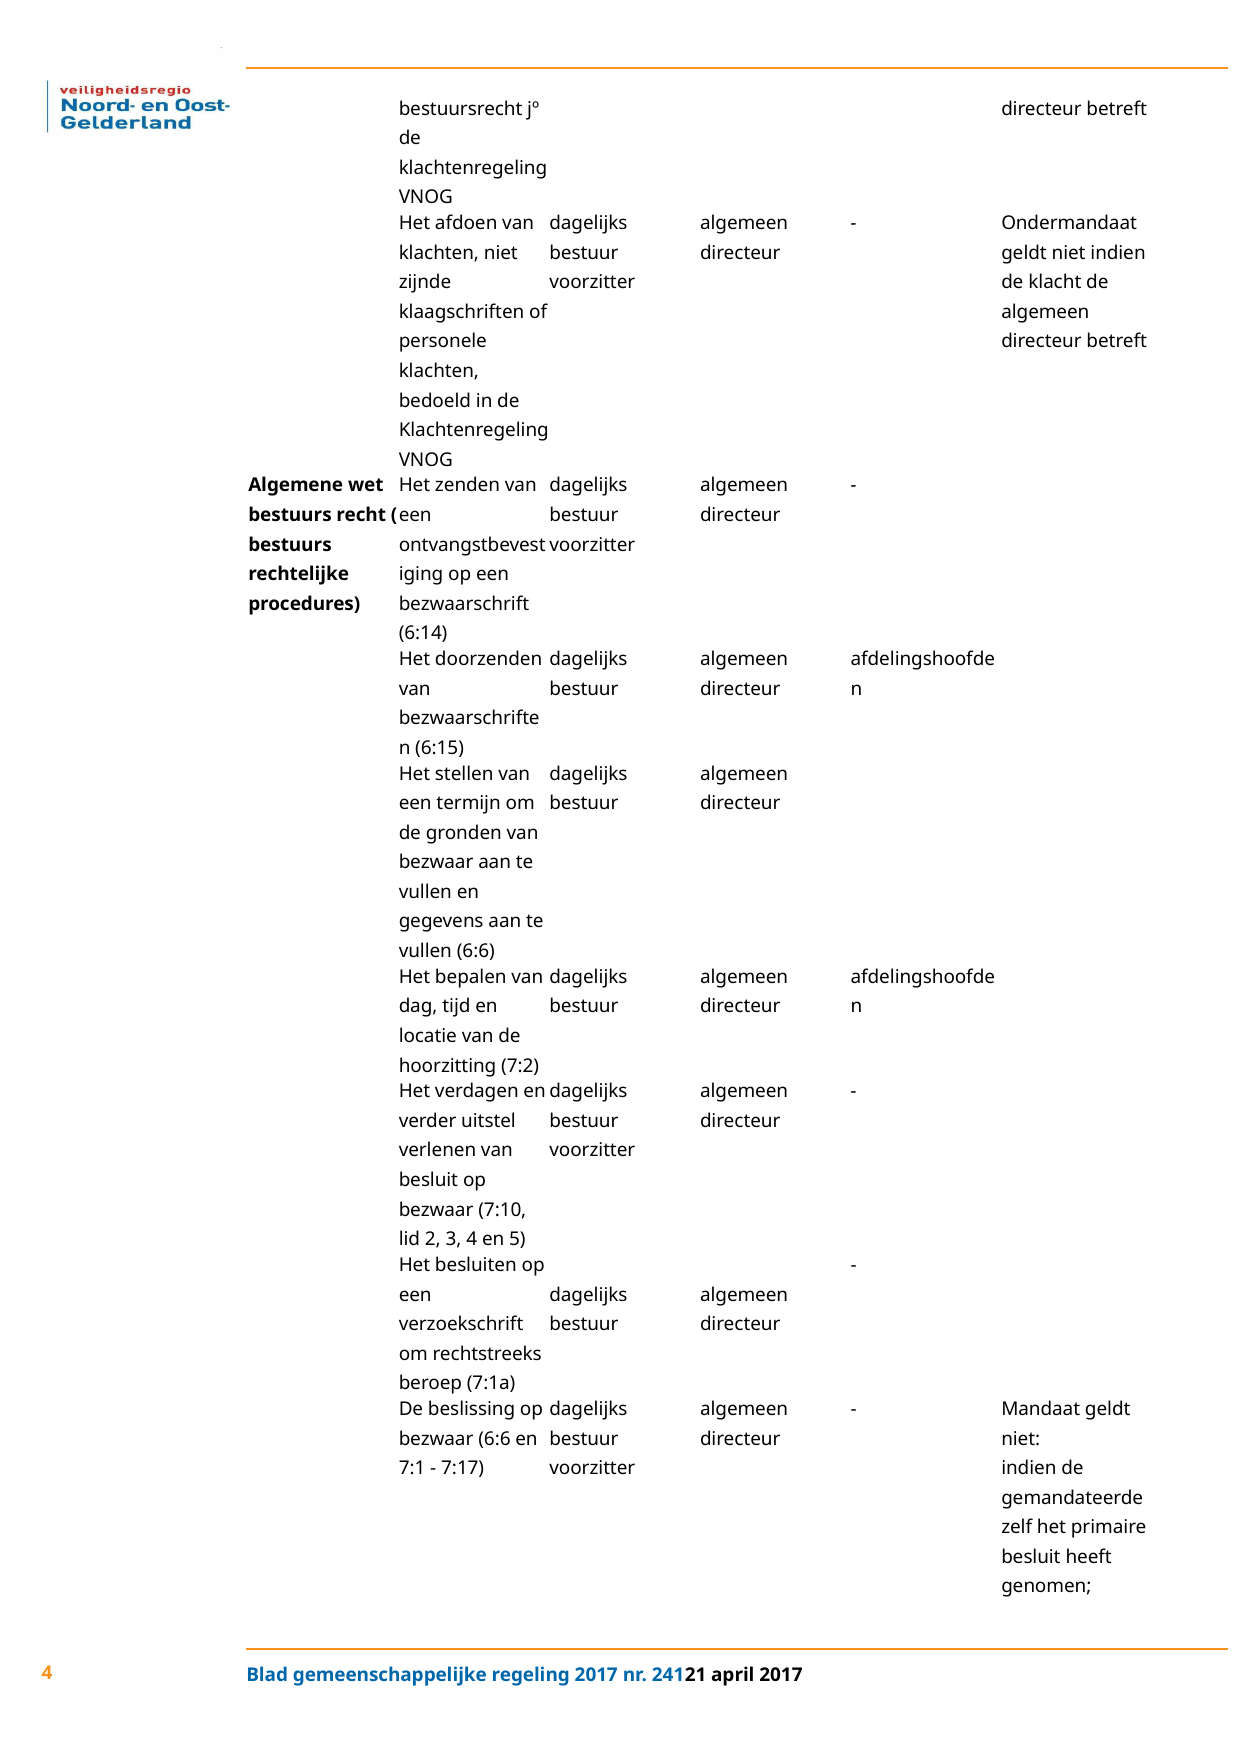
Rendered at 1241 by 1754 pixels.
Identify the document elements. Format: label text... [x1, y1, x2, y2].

table_cell [248, 1395, 398, 1598]
table_cell Mandaat geldt niet: indien de gemandateerde zelf het primaire besluit heeft genomen; [1001, 1395, 1152, 1598]
table_cell dagelijks bestuur voorzitter [549, 1078, 700, 1251]
table_cell [700, 95, 850, 209]
table_cell Het zenden van een ontvangstbevestiging op een bezwaarschrift (6:14) [399, 472, 549, 645]
table_cell Het afdoen van klachten, niet zijnde klaagschriften of personele klachten, bedoeld in de Klachtenregeling VNOG [399, 209, 549, 472]
table_cell dagelijks bestuur [549, 963, 700, 1077]
table_cell [1001, 472, 1152, 645]
table_cell afdelingshoofden [850, 963, 1001, 1077]
table_cell [1001, 760, 1152, 963]
table_cell [248, 209, 398, 472]
table_cell [1001, 963, 1152, 1077]
table_cell afdelingshoofden [850, 645, 1001, 760]
table_cell Het stellen van een termijn om de gronden van bezwaar aan te vullen en gegevens aan te vullen (6:6) [399, 760, 549, 963]
table_cell dagelijks bestuur [549, 645, 700, 760]
table_cell [1001, 1078, 1152, 1251]
table_cell algemeen directeur [700, 1251, 850, 1395]
table_cell - [850, 95, 1001, 209]
table_cell directeur betreft [1001, 95, 1152, 209]
table_cell [248, 760, 398, 963]
table_cell - [850, 1251, 1001, 1395]
table_cell algemeen directeur [700, 760, 850, 963]
picture [41, 47, 231, 172]
table_cell - [850, 209, 1001, 472]
table_cell bestuursrecht jº de klachtenregeling VNOG [399, 95, 549, 209]
table_cell algemeen directeur [700, 472, 850, 645]
table_cell - [850, 1395, 1001, 1598]
table_cell [1001, 645, 1152, 760]
table_cell algemeen directeur [700, 645, 850, 760]
table_cell [850, 760, 1001, 963]
table_cell [248, 963, 398, 1077]
table_cell algemeen directeur [700, 209, 850, 472]
table_cell [248, 1251, 398, 1395]
table_cell [248, 95, 398, 209]
table_cell Algemene wet bestuurs recht ( bestuurs rechtelijke procedures) [248, 472, 398, 645]
table_cell [248, 645, 398, 760]
table_cell dagelijks bestuur voorzitter [549, 209, 700, 472]
table_cell algemeen directeur [700, 1395, 850, 1598]
table_cell algemeen directeur [700, 1078, 850, 1251]
table_cell Het verdagen en verder uitstel verlenen van besluit op bezwaar (7:10, lid 2, 3, 4 en 5) [399, 1078, 549, 1251]
table_cell - [850, 1078, 1001, 1251]
table_cell [549, 95, 700, 209]
table_cell [248, 1078, 398, 1251]
table_cell dagelijks bestuur [549, 1251, 700, 1395]
table_cell Het bepalen van dag, tijd en locatie van de hoorzitting (7:2) [399, 963, 549, 1077]
table_cell Het doorzenden van bezwaarschriften (6:15) [399, 645, 549, 760]
table_cell dagelijks bestuur voorzitter [549, 1395, 700, 1598]
table_cell [1001, 1251, 1152, 1395]
table_cell Het besluiten op een verzoekschrift om rechtstreeks beroep (7:1a) [399, 1251, 549, 1395]
table_cell algemeen directeur [700, 963, 850, 1077]
table_cell dagelijks bestuur [549, 760, 700, 963]
table_cell Ondermandaat geldt niet indien de klacht de algemeen directeur betreft [1001, 209, 1152, 472]
table_cell De beslissing op bezwaar (6:6 en 7:1 - 7:17) [399, 1395, 549, 1598]
table_cell dagelijks bestuur voorzitter [549, 472, 700, 645]
table_cell - [850, 472, 1001, 645]
